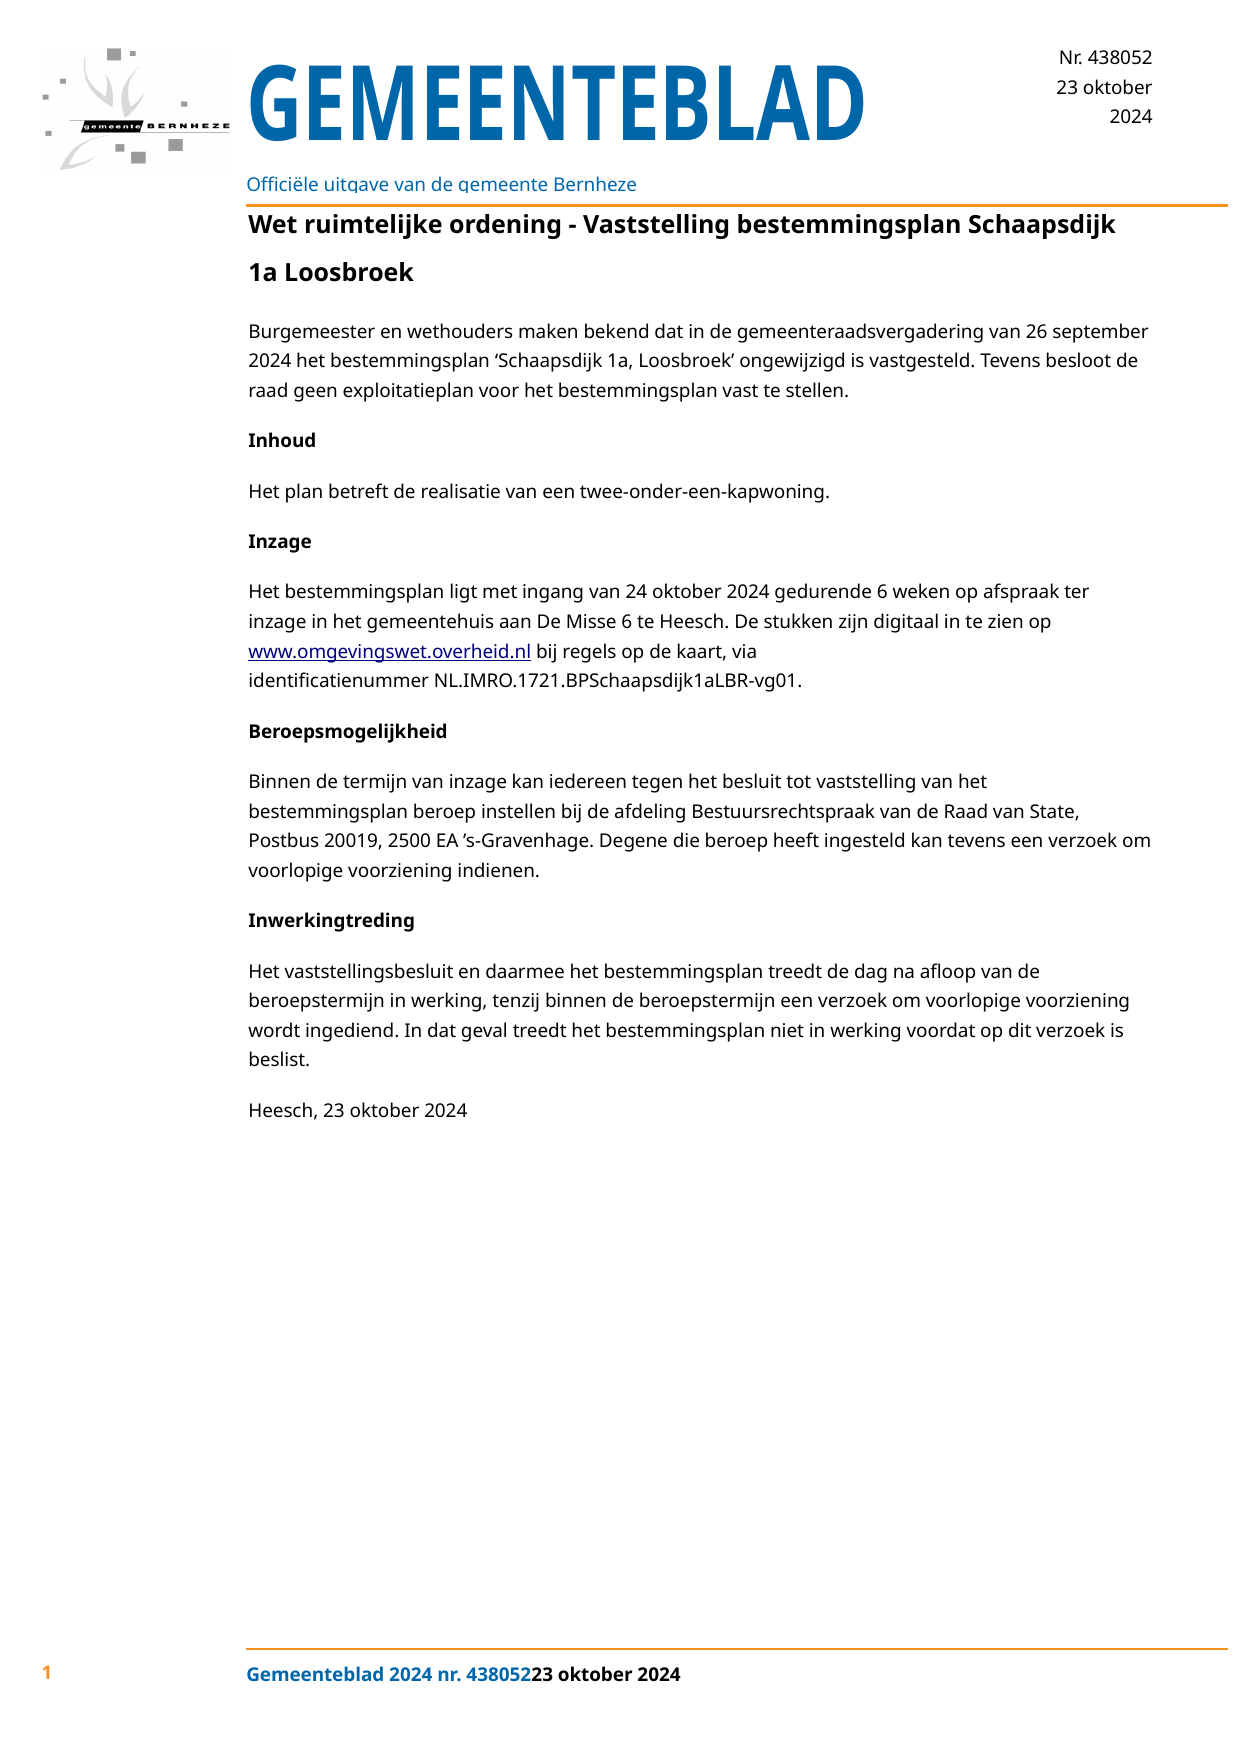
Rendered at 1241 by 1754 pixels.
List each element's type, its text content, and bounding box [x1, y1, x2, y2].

text Heesch, 23 oktober 2024 [248, 1097, 1152, 1123]
text Het vaststellingsbesluit en daarmee het bestemmingsplan treedt de dag na afloop van de beroepstermijn in werking, tenzij binnen de beroepstermijn een verzoek om voorlopige voorziening wordt ingediend. In dat geval treedt het bestemmingsplan niet in werking voordat op dit verzoek is beslist. [248, 958, 1152, 1072]
text Inzage [248, 528, 1152, 554]
text Het plan betreft de realisatie van een twee-onder-een-kapwoning. [248, 478, 1152, 504]
text Inhoud [248, 427, 1152, 453]
text Het bestemmingsplan ligt met ingang van 24 oktober 2024 gedurende 6 weken op afspraak ter inzage in het gemeentehuis aan De Misse 6 te Heesch. De stukken zijn digitaal in te zien op www.omgevingswet.overheid.nl bij regels op de kaart, via identificatienummer NL.IMRO.1721.BPSchaapsdijk1aLBR-vg01. [248, 579, 1152, 693]
text Inwerkingtreding [248, 907, 1152, 933]
picture [41, 47, 231, 172]
text Binnen de termijn van inzage kan iedereen tegen het besluit tot vaststelling van het bestemmingsplan beroep instellen bij de afdeling Bestuursrechtspraak van de Raad van State, Postbus 20019, 2500 EA ’s-Gravenhage. Degene die beroep heeft ingesteld kan tevens een verzoek om voorlopige voorziening indienen. [248, 768, 1152, 883]
text Beroepsmogelijkheid [248, 718, 1152, 744]
text Burgemeester en wethouders maken bekend dat in de gemeenteraadsvergadering van 26 september 2024 het bestemmingsplan ‘Schaapsdijk 1a, Loosbroek’ ongewijzigd is vastgesteld. Tevens besloot de raad geen exploitatieplan voor het bestemmingsplan vast te stellen. [248, 318, 1152, 403]
text Wet ruimtelijke ordening - Vaststelling bestemmingsplan Schaapsdijk 1a Loosbroek [248, 207, 1152, 288]
